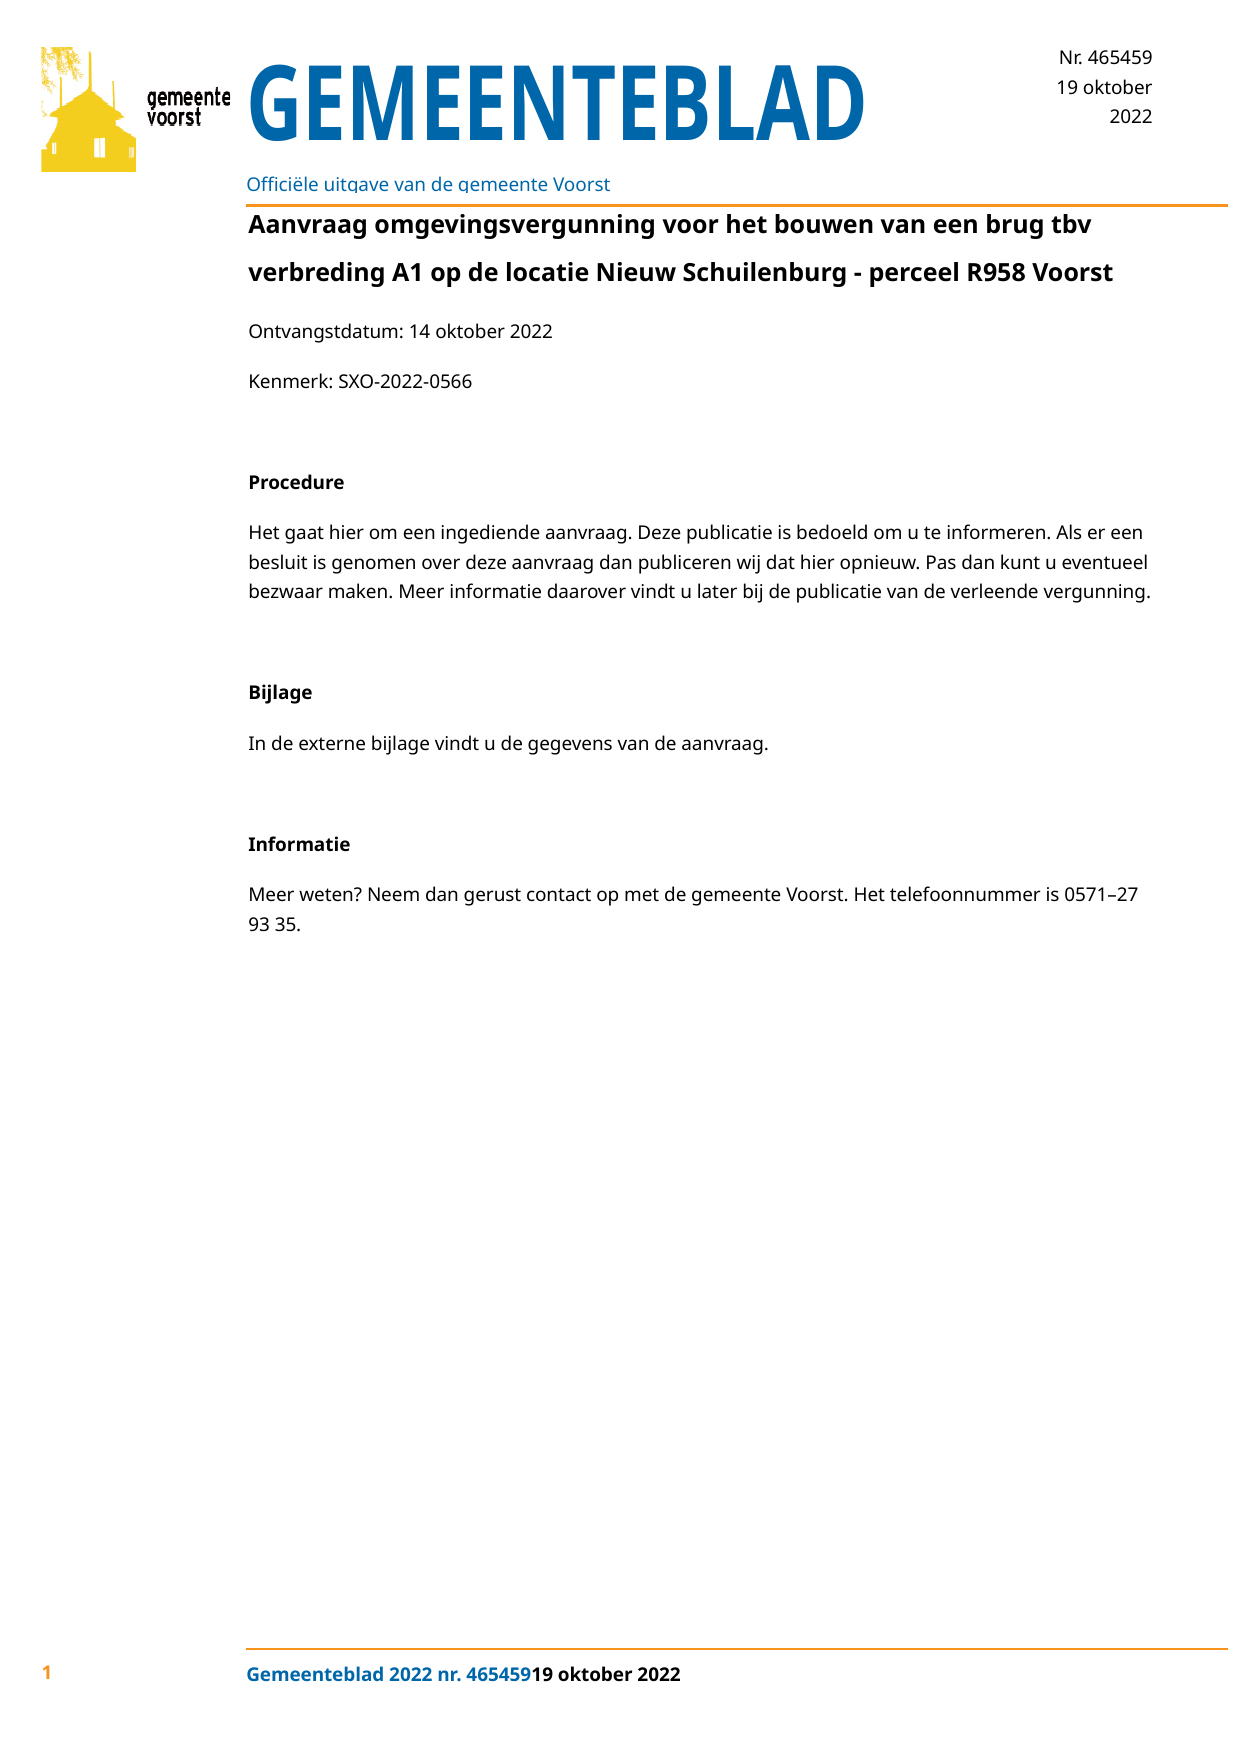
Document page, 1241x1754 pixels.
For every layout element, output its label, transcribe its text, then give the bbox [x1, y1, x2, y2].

text Ontvangstdatum: 14 oktober 2022 [248, 318, 1152, 344]
picture [41, 47, 231, 172]
text Het gaat hier om een ingediende aanvraag. Deze publicatie is bedoeld om u te informeren. Als er een besluit is genomen over deze aanvraag dan publiceren wij dat hier opnieuw. Pas dan kunt u eventueel bezwaar maken. Meer informatie daarover vindt u later bij de publicatie van de verleende vergunning. [248, 519, 1152, 604]
text Procedure [248, 469, 1152, 495]
text Bijlage [248, 679, 1152, 705]
text Informatie [248, 831, 1152, 857]
text Meer weten? Neem dan gerust contact op met de gemeente Voorst. Het telefoonnummer is 0571–27 93 35. [248, 881, 1152, 937]
text Aanvraag omgevingsvergunning voor het bouwen van een brug tbv verbreding A1 op de locatie Nieuw Schuilenburg - perceel R958 Voorst [248, 207, 1152, 288]
text Kenmerk: SXO-2022-0566 [248, 368, 1152, 394]
text In de externe bijlage vindt u de gegevens van de aanvraag. [248, 730, 1152, 756]
